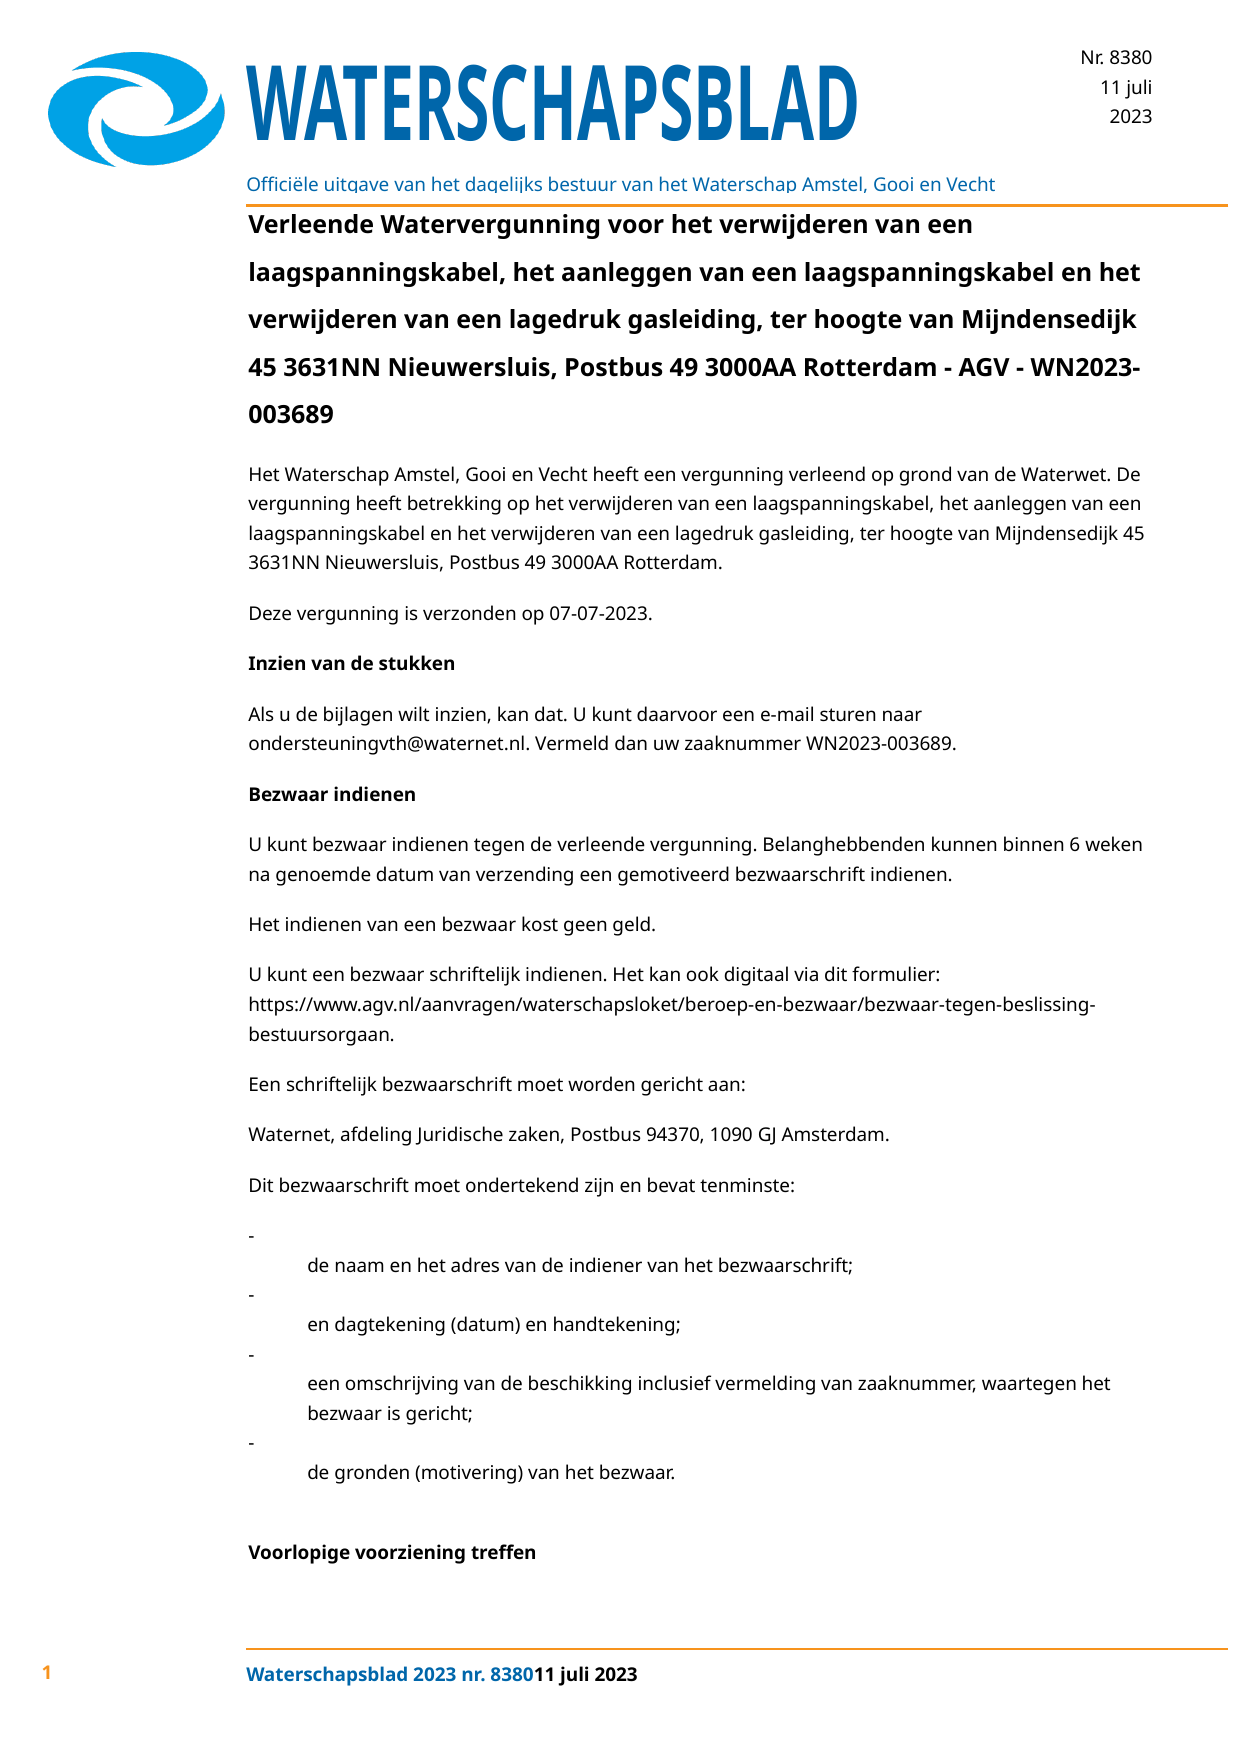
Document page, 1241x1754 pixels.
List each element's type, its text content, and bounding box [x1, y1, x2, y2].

text Dit bezwaarschrift moet ondertekend zijn en bevat tenminste: [248, 1172, 1152, 1198]
text Deze vergunning is verzonden op 07-07-2023. [248, 600, 1152, 626]
text Bezwaar indienen [248, 781, 1152, 806]
picture [41, 47, 231, 172]
text Inzien van de stukken [248, 650, 1152, 676]
text Als u de bijlagen wilt inzien, kan dat. U kunt daarvoor een e-mail sturen naar ondersteuningvth@waternet.nl. Vermeld dan uw zaaknummer WN2023-003689. [248, 701, 1152, 756]
text Voorlopige voorziening treffen [248, 1539, 1152, 1565]
text U kunt bezwaar indienen tegen de verleende vergunning. Belanghebbenden kunnen binnen 6 weken na genoemde datum van verzending een gemotiveerd bezwaarschrift indienen. [248, 831, 1152, 886]
text Het indienen van een bezwaar kost geen geld. [248, 911, 1152, 937]
list de naam en het adres van de indiener van het bezwaarschrift; [248, 1252, 1152, 1278]
text Het Waterschap Amstel, Gooi en Vecht heeft een vergunning verleend op grond van de Waterwet. De vergunning heeft betrekking op het verwijderen van een laagspanningskabel, het aanleggen van een laagspanningskabel en het verwijderen van een lagedruk gasleiding, ter hoogte van Mijndensedijk 45 3631NN Nieuwersluis, Postbus 49 3000AA Rotterdam. [248, 461, 1152, 575]
text U kunt een bezwaar schriftelijk indienen. Het kan ook digitaal via dit formulier: https://www.agv.nl/aanvragen/waterschapsloket/beroep-en-bezwaar/bezwaar-tegen-beslissing-bestuursorgaan. [248, 962, 1152, 1046]
text Een schriftelijk bezwaarschrift moet worden gericht aan: [248, 1071, 1152, 1097]
list een omschrijving van de beschikking inclusief vermelding van zaaknummer, waartegen het bezwaar is gericht; [248, 1370, 1152, 1426]
text Waternet, afdeling Juridische zaken, Postbus 94370, 1090 GJ Amsterdam. [248, 1122, 1152, 1147]
list de gronden (motivering) van het bezwaar. [248, 1459, 1152, 1485]
list en dagtekening (datum) en handtekening; [248, 1311, 1152, 1337]
text Verleende Watervergunning voor het verwijderen van een laagspanningskabel, het aanleggen van een laagspanningskabel en het verwijderen van een lagedruk gasleiding, ter hoogte van Mijndensedijk 45 3631NN Nieuwersluis, Postbus 49 3000AA Rotterdam - AGV - WN2023-003689 [248, 207, 1152, 431]
